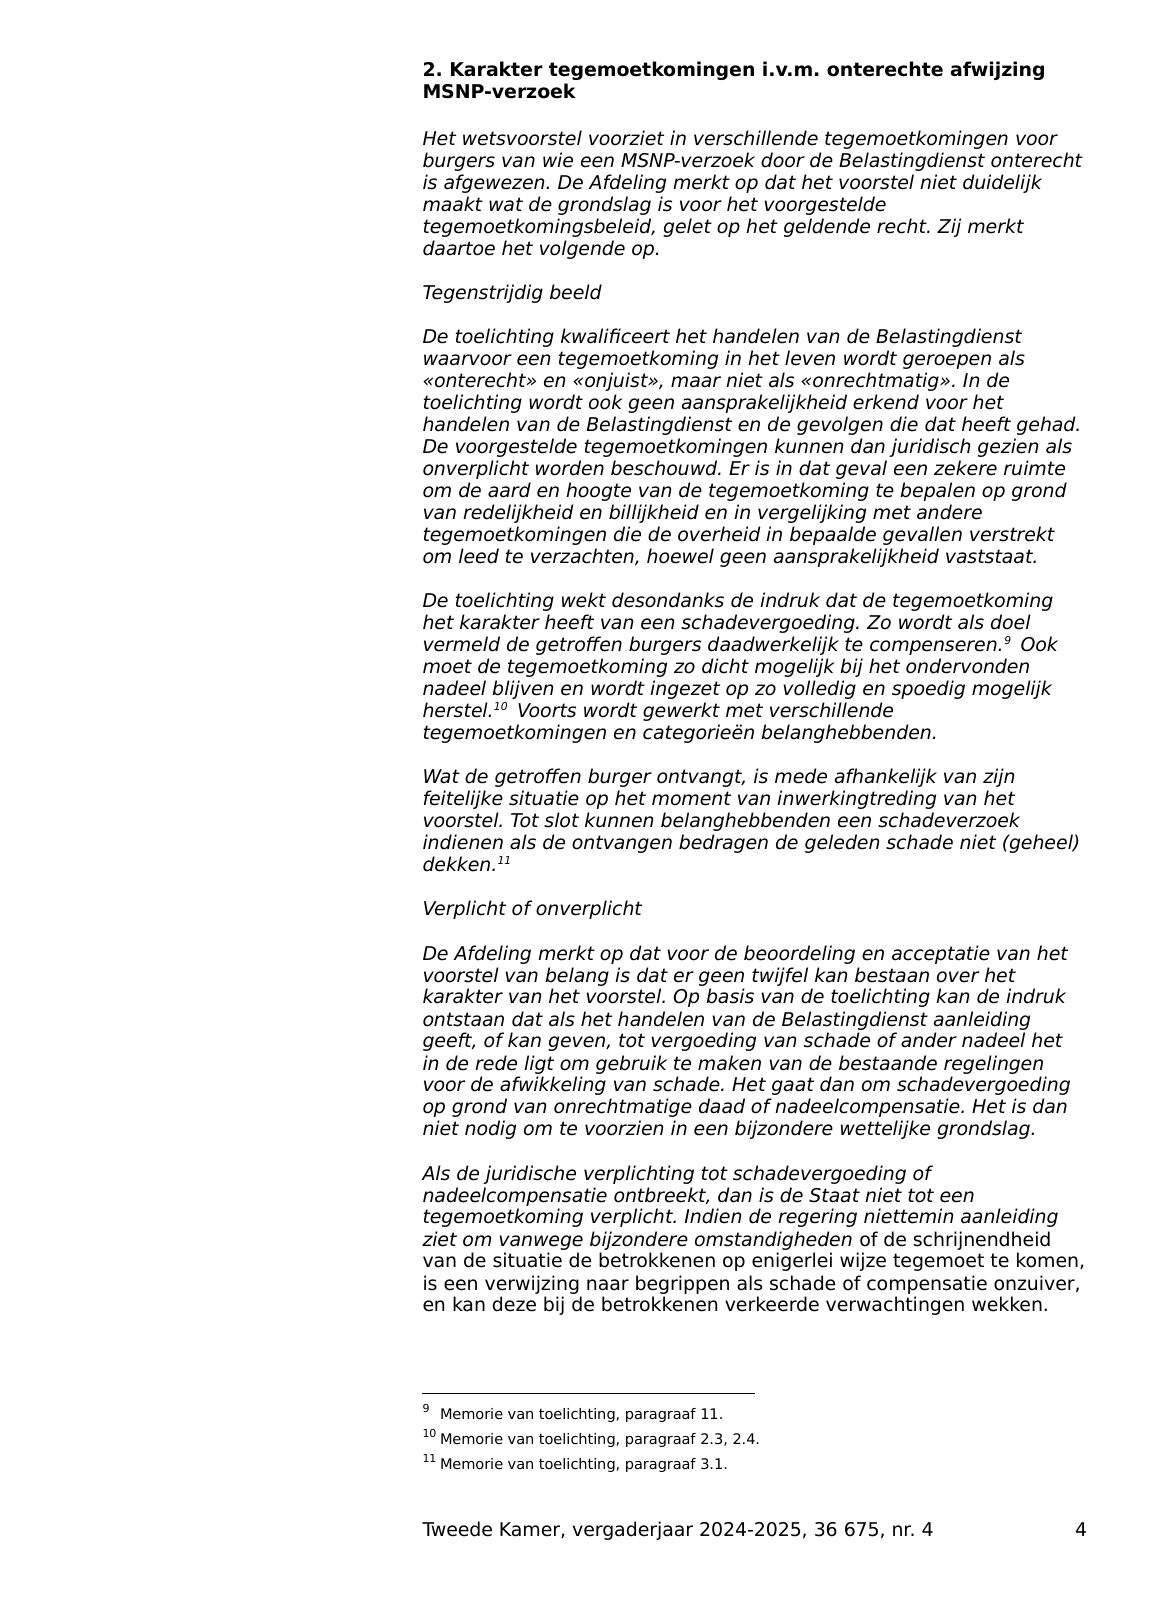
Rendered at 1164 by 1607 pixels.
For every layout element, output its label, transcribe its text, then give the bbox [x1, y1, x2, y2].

text Memorie van toelichting, paragraaf 11. [422, 1402, 1087, 1424]
text Het wetsvoorstel voorziet in verschillende tegemoetkomingen voor burgers van wie een MSNP-verzoek door de Belastingdienst onterecht is afgewezen. De Afdeling merkt op dat het voorstel niet duidelijk maakt wat de grondslag is voor het voorgestelde tegemoetkomingsbeleid, gelet op het geldende recht. Zij merkt daartoe het volgende op. [422, 128, 1087, 260]
text De toelichting wekt desondanks de indruk dat de tegemoetkoming het karakter heeft van een schadevergoeding. Zo wordt als doel vermeld de getroffen burgers daadwerkelijk te compenseren. Ook moet de tegemoetkoming zo dicht mogelijk bij het ondervonden nadeel blijven en wordt ingezet op zo volledig en spoedig mogelijk herstel. Voorts wordt gewerkt met verschillende tegemoetkomingen en categorieën belanghebbenden. [422, 590, 1087, 744]
text Wat de getroffen burger ontvangt, is mede afhankelijk van zijn feitelijke situatie op het moment van inwerkingtreding van het voorstel. Tot slot kunnen belanghebbenden een schadeverzoek indienen als de ontvangen bedragen de geleden schade niet (geheel) dekken. [422, 766, 1087, 876]
text Als de juridische verplichting tot schadevergoeding of nadeelcompensatie ontbreekt, dan is de Staat niet tot een tegemoetkoming verplicht. Indien de regering niettemin aanleiding ziet om vanwege bijzondere omstandigheden of de schrijnendheid van de situatie de betrokkenen op enigerlei wijze tegemoet te komen, is een verwijzing naar begrippen als schade of compensatie onzuiver, en kan deze bij de betrokkenen verkeerde verwachtingen wekken. [422, 1162, 1087, 1316]
text Memorie van toelichting, paragraaf 2.3, 2.4. [422, 1427, 1087, 1449]
text Memorie van toelichting, paragraaf 3.1. [422, 1452, 1087, 1474]
subtitle Verplicht of onverplicht [422, 898, 1087, 920]
subtitle Tegenstrijdig beeld [422, 282, 1087, 304]
text De Afdeling merkt op dat voor de beoordeling en acceptatie van het voorstel van belang is dat er geen twijfel kan bestaan over het karakter van het voorstel. Op basis van de toelichting kan de indruk ontstaan dat als het handelen van de Belastingdienst aanleiding geeft, of kan geven, tot vergoeding van schade of ander nadeel het in de rede ligt om gebruik te maken van de bestaande regelingen voor de afwikkeling van schade. Het gaat dan om schadevergoeding op grond van onrechtmatige daad of nadeelcompensatie. Het is dan niet nodig om te voorzien in een bijzondere wettelijke grondslag. [422, 942, 1087, 1140]
text De toelichting kwalificeert het handelen van de Belastingdienst waarvoor een tegemoetkoming in het leven wordt geroepen als «onterecht» en «onjuist», maar niet als «onrechtmatig». In de toelichting wordt ook geen aansprakelijkheid erkend voor het handelen van de Belastingdienst en de gevolgen die dat heeft gehad. De voorgestelde tegemoetkomingen kunnen dan juridisch gezien als onverplicht worden beschouwd. Er is in dat geval een zekere ruimte om de aard en hoogte van de tegemoetkoming te bepalen op grond van redelijkheid en billijkheid en in vergelijking met andere tegemoetkomingen die de overheid in bepaalde gevallen verstrekt om leed te verzachten, hoewel geen aansprakelijkheid vaststaat. [422, 326, 1087, 568]
subtitle 2. Karakter tegemoetkomingen i.v.m. onterechte afwijzing MSNP-verzoek [422, 59, 1087, 103]
